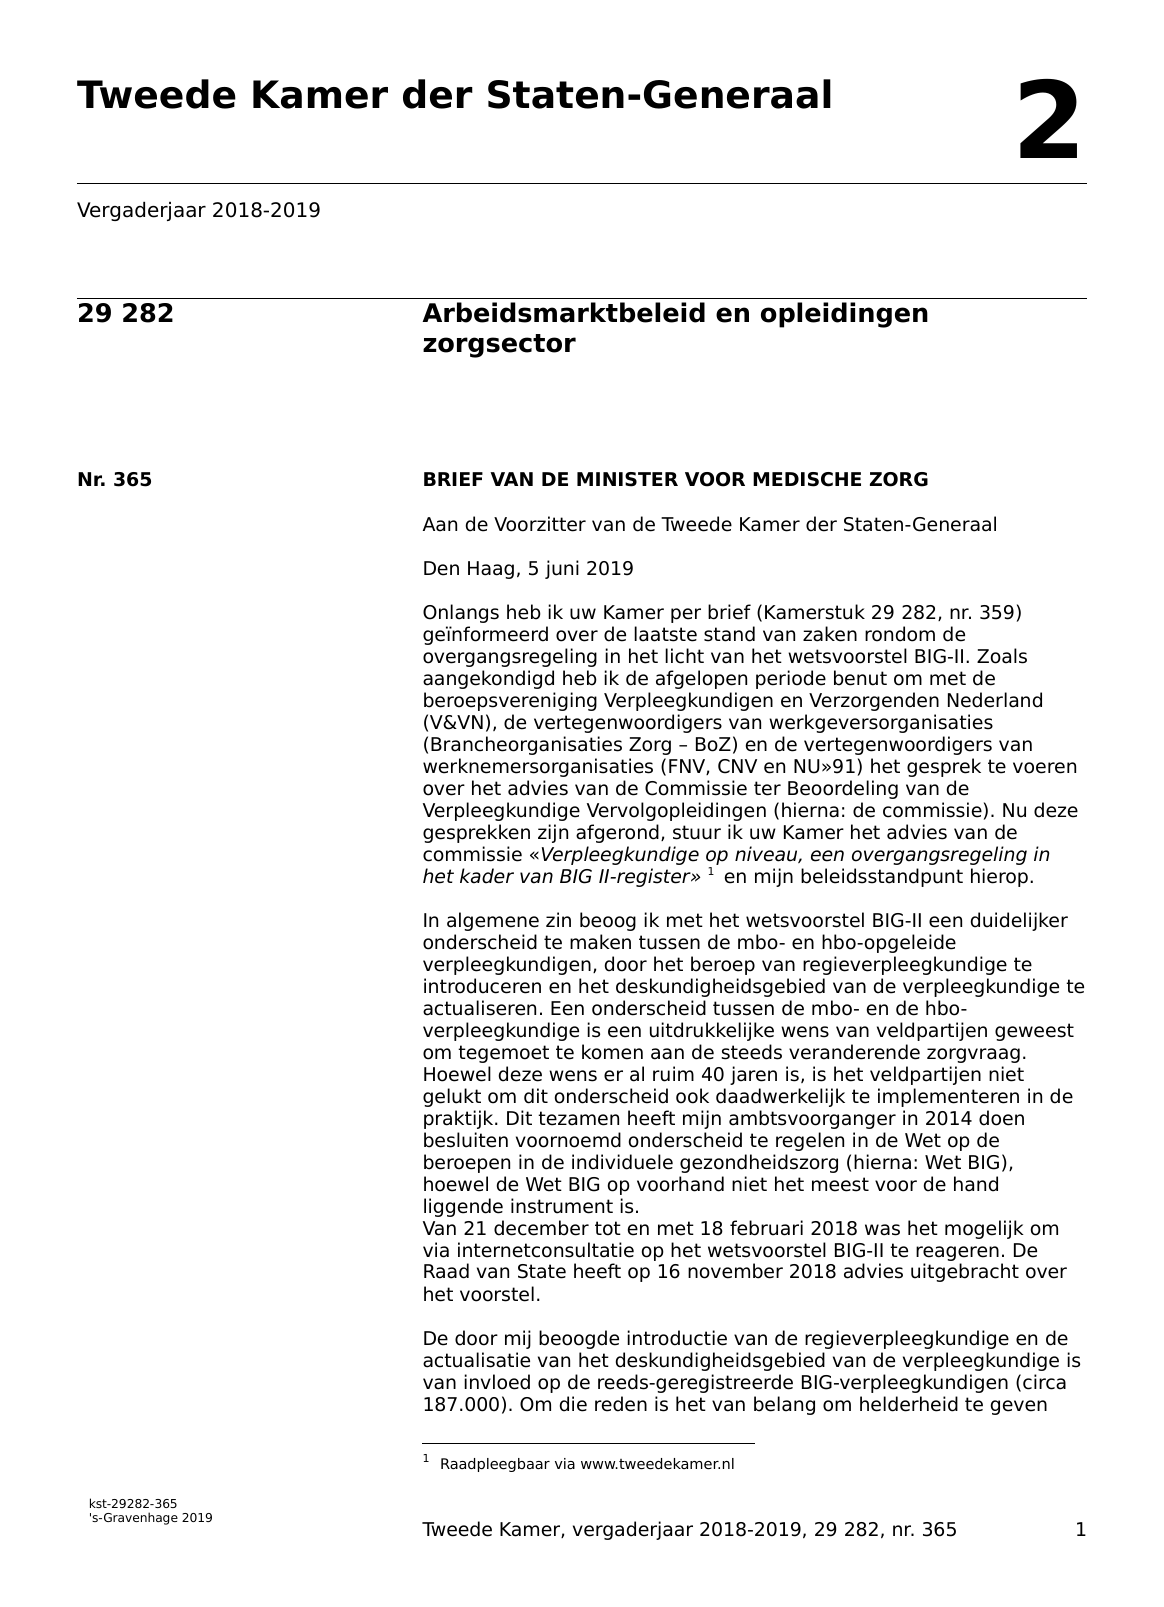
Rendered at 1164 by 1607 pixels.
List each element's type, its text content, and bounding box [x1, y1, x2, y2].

text 's-Gravenhage 2019 [88, 1511, 323, 1525]
text Van 21 december tot en met 18 februari 2018 was het mogelijk om via internetconsultatie op het wetsvoorstel BIG-II te reageren. De Raad van State heeft op 16 november 2018 advies uitgebracht over het voorstel. [422, 1217, 1087, 1305]
table_header Tweede Kamer der Staten-Generaal [77, 59, 886, 183]
subtitle Nr. 365 BRIEF VAN DE MINISTER VOOR MEDISCHE ZORG [77, 469, 1087, 491]
text Den Haag, 5 juni 2019 [422, 558, 1087, 580]
text Raadpleegbaar via www.tweedekamer.nl [422, 1452, 1087, 1474]
table_header 2 [886, 59, 1087, 183]
text kst-29282-365 [88, 1497, 323, 1511]
text In algemene zin beoog ik met het wetsvoorstel BIG-II een duidelijker onderscheid te maken tussen de mbo- en hbo-opgeleide verpleegkundigen, door het beroep van regieverpleegkundige te introduceren en het deskundigheidsgebied van de verpleegkundige te actualiseren. Een onderscheid tussen de mbo- en de hbo-verpleegkundige is een uitdrukkelijke wens van veldpartijen geweest om tegemoet te komen aan de steeds veranderende zorgvraag. Hoewel deze wens er al ruim 40 jaren is, is het veldpartijen niet gelukt om dit onderscheid ook daadwerkelijk te implementeren in de praktijk. Dit tezamen heeft mijn ambtsvoorganger in 2014 doen besluiten voornoemd onderscheid te regelen in de Wet op de beroepen in de individuele gezondheidszorg (hierna: Wet BIG), hoewel de Wet BIG op voorhand niet het meest voor de hand liggende instrument is. [422, 910, 1087, 1217]
text Onlangs heb ik uw Kamer per brief (Kamerstuk 29 282, nr. 359) geïnformeerd over de laatste stand van zaken rondom de overgangsregeling in het licht van het wetsvoorstel BIG-II. Zoals aangekondigd heb ik de afgelopen periode benut om met de beroepsvereniging Verpleegkundigen en Verzorgenden Nederland (V&VN), de vertegenwoordigers van werkgeversorganisaties (Brancheorganisaties Zorg – BoZ) en de vertegenwoordigers van werknemersorganisaties (FNV, CNV en NU»91) het gesprek te voeren over het advies van de Commissie ter Beoordeling van de Verpleegkundige Vervolgopleidingen (hierna: de commissie). Nu deze gesprekken zijn afgerond, stuur ik uw Kamer het advies van de commissie «Verpleegkundige op niveau, een overgangsregeling in het kader van BIG II-register» en mijn beleidsstandpunt hierop. [422, 602, 1087, 888]
text Aan de Voorzitter van de Tweede Kamer der Staten-Generaal [422, 513, 1087, 536]
subtitle 29 282 Arbeidsmarktbeleid en opleidingen zorgsector [77, 299, 1087, 358]
text De door mij beoogde introductie van de regieverpleegkundige en de actualisatie van het deskundigheidsgebied van de verpleegkundige is van invloed op de reeds-geregistreerde BIG-verpleegkundigen (circa 187.000). Om die reden is het van belang om helderheid te geven [422, 1328, 1087, 1416]
table_cell Vergaderjaar 2018-2019 [77, 184, 1087, 298]
